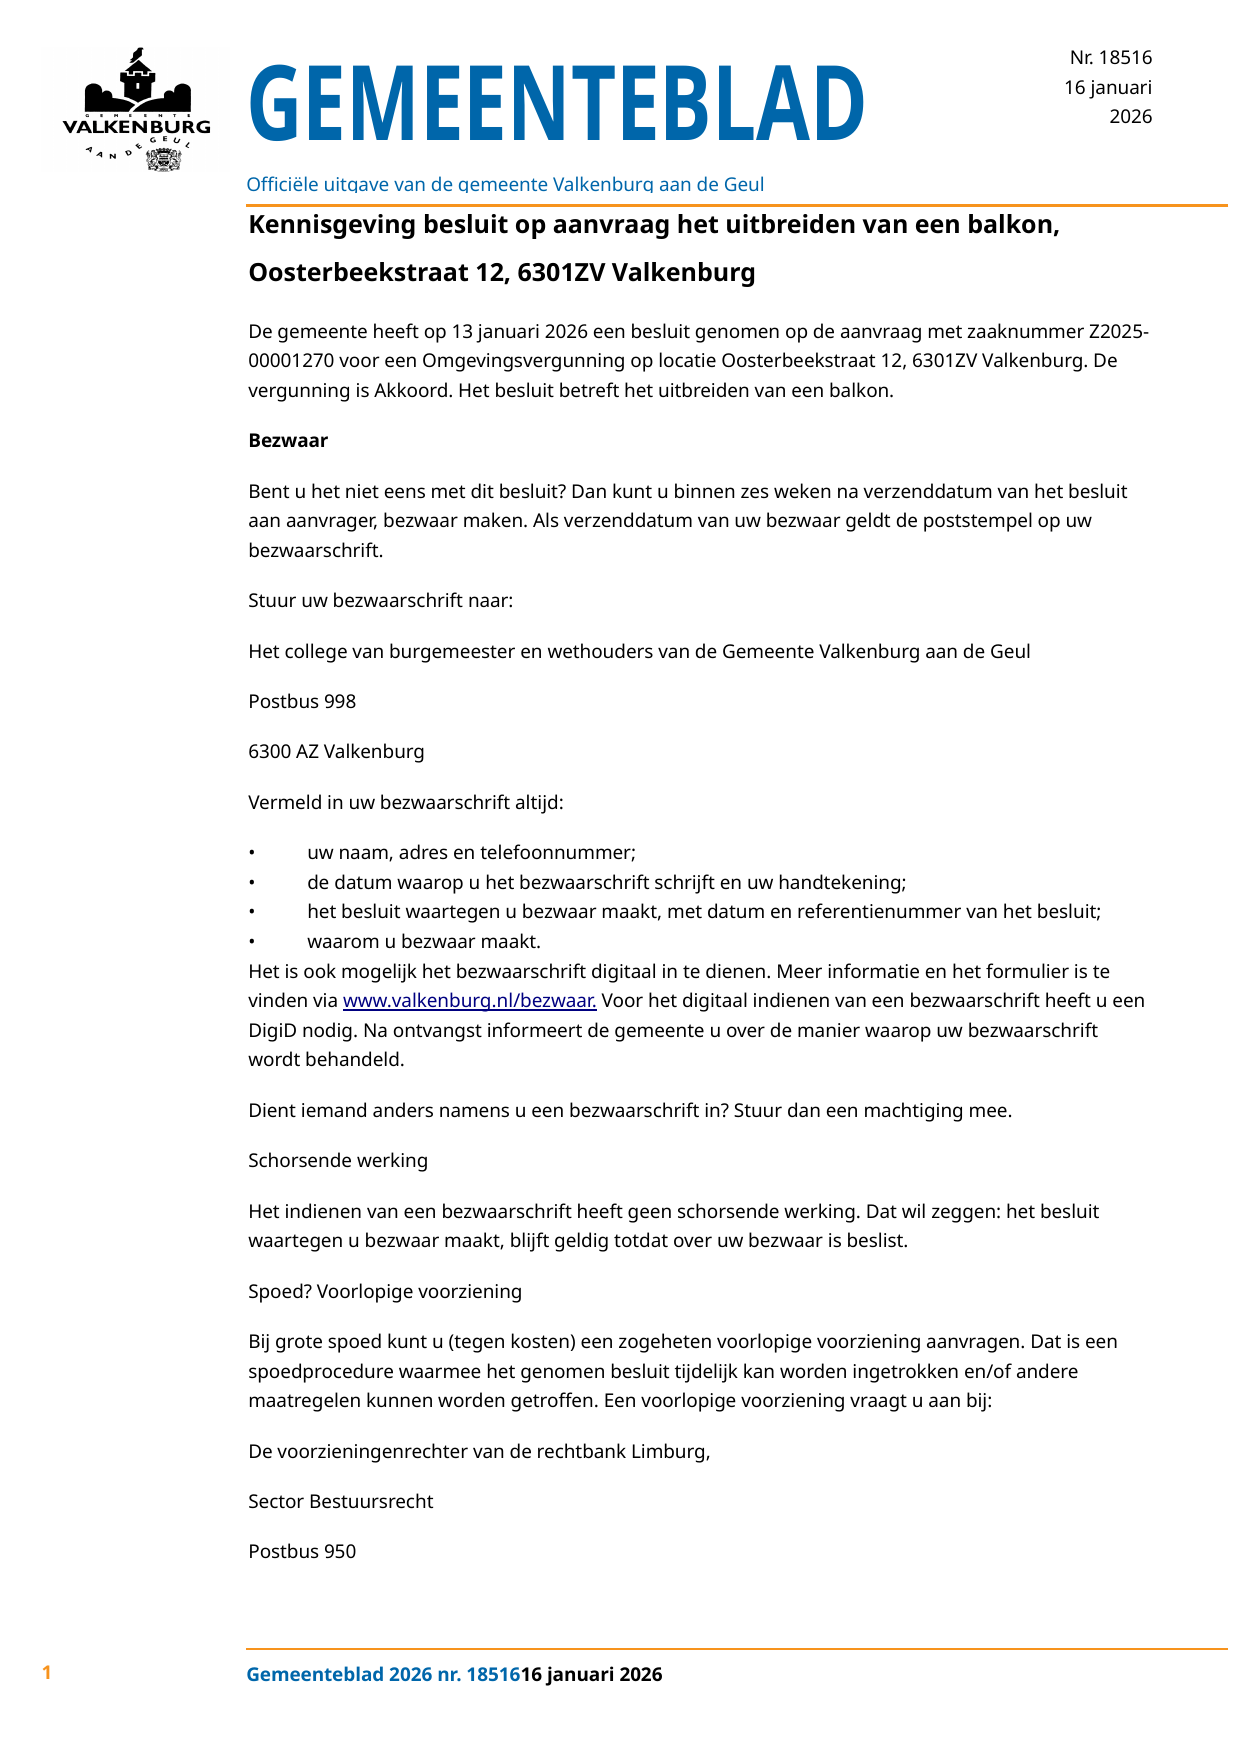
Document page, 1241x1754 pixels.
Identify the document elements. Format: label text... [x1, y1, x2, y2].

text Het college van burgemeester en wethouders van de Gemeente Valkenburg aan de Geul [248, 638, 1152, 664]
list de datum waarop u het bezwaarschrift schrijft en uw handtekening; [248, 869, 1152, 895]
text Postbus 998 [248, 688, 1152, 714]
text Bij grote spoed kunt u (tegen kosten) een zogeheten voorlopige voorziening aanvragen. Dat is een spoedprocedure waarmee het genomen besluit tijdelijk kan worden ingetrokken en/of andere maatregelen kunnen worden getroffen. Een voorlopige voorziening vraagt u aan bij: [248, 1328, 1152, 1413]
text Vermeld in uw bezwaarschrift altijd: [248, 789, 1152, 815]
text Stuur uw bezwaarschrift naar: [248, 587, 1152, 613]
text De gemeente heeft op 13 januari 2026 een besluit genomen op de aanvraag met zaaknummer Z2025-00001270 voor een Omgevingsvergunning op locatie Oosterbeekstraat 12, 6301ZV Valkenburg. De vergunning is Akkoord. Het besluit betreft het uitbreiden van een balkon. [248, 318, 1152, 403]
list het besluit waartegen u bezwaar maakt, met datum en referentienummer van het besluit; [248, 899, 1152, 924]
text Spoed? Voorlopige voorziening [248, 1278, 1152, 1304]
text De voorzieningenrechter van de rechtbank Limburg, [248, 1438, 1152, 1464]
text Het is ook mogelijk het bezwaarschrift digitaal in te dienen. Meer informatie en het formulier is te vinden via www.valkenburg.nl/bezwaar. Voor het digitaal indienen van een bezwaarschrift heeft u een DigiD nodig. Na ontvangst informeert de gemeente u over de manier waarop uw bezwaarschrift wordt behandeld. [248, 958, 1152, 1072]
text Schorsende werking [248, 1147, 1152, 1173]
text Het indienen van een bezwaarschrift heeft geen schorsende werking. Dat wil zeggen: het besluit waartegen u bezwaar maakt, blijft geldig totdat over uw bezwaar is beslist. [248, 1198, 1152, 1253]
text Postbus 950 [248, 1539, 1152, 1564]
text Sector Bestuursrecht [248, 1488, 1152, 1514]
text Dient iemand anders namens u een bezwaarschrift in? Stuur dan een machtiging mee. [248, 1097, 1152, 1123]
picture [41, 47, 231, 172]
text Bent u het niet eens met dit besluit? Dan kunt u binnen zes weken na verzenddatum van het besluit aan aanvrager, bezwaar maken. Als verzenddatum van uw bezwaar geldt de poststempel op uw bezwaarschrift. [248, 478, 1152, 563]
list waarom u bezwaar maakt. [248, 928, 1152, 954]
text Kennisgeving besluit op aanvraag het uitbreiden van een balkon, Oosterbeekstraat 12, 6301ZV Valkenburg [248, 207, 1152, 288]
text Bezwaar [248, 427, 1152, 453]
text 6300 AZ Valkenburg [248, 739, 1152, 764]
list uw naam, adres en telefoonnummer; [248, 839, 1152, 865]
